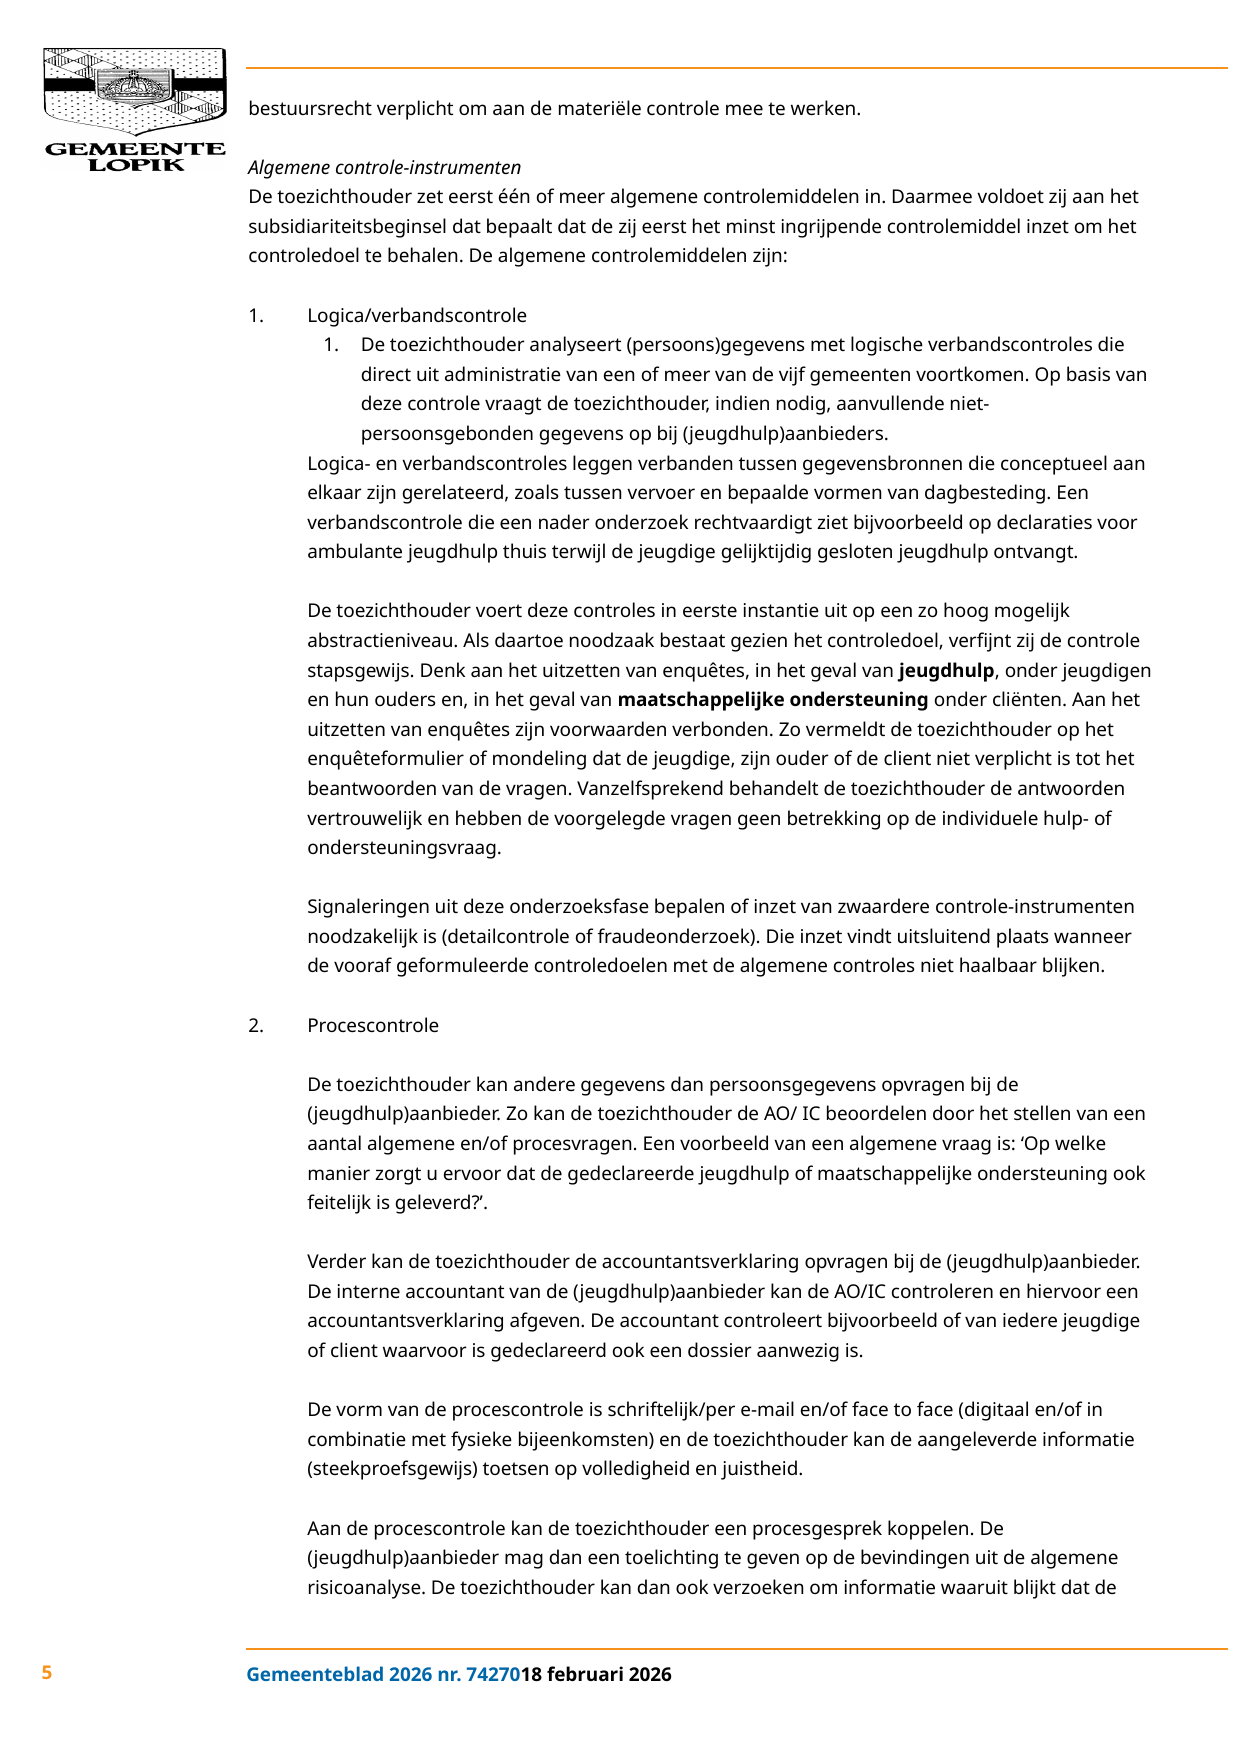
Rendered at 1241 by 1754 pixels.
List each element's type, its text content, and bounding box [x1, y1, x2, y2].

text De toezichthouder zet eerst één of meer algemene controlemiddelen in. Daarmee voldoet zij aan het subsidiariteitsbeginsel dat bepaalt dat de zij eerst het minst ingrijpende controlemiddel inzet om het controledoel te behalen. De algemene controlemiddelen zijn: [248, 183, 1152, 268]
picture [41, 47, 231, 172]
list Logica- en verbandscontroles leggen verbanden tussen gegevensbronnen die conceptueel aan elkaar zijn gerelateerd, zoals tussen vervoer en bepaalde vormen van dagbesteding. Een verbandscontrole die een nader onderzoek rechtvaardigt ziet bijvoorbeeld op declaraties voor ambulante jeugdhulp thuis terwijl de jeugdige gelijktijdig gesloten jeugdhulp ontvangt. [248, 450, 1152, 564]
list Aan de procescontrole kan de toezichthouder een procesgesprek koppelen. De (jeugdhulp)aanbieder mag dan een toelichting te geven op de bevindingen uit de algemene risicoanalyse. De toezichthouder kan dan ook verzoeken om informatie waaruit blijkt dat de [248, 1515, 1152, 1600]
list Procescontrole [248, 1012, 1152, 1038]
list De vorm van de procescontrole is schriftelijk/per e-mail en/of face to face (digitaal en/of in combinatie met fysieke bijeenkomsten) en de toezichthouder kan de aangeleverde informatie (steekproefsgewijs) toetsen op volledigheid en juistheid. [248, 1396, 1152, 1481]
list De toezichthouder analyseert (persoons)gegevens met logische verbandscontroles die direct uit administratie van een of meer van de vijf gemeenten voortkomen. Op basis van deze controle vraagt de toezichthouder, indien nodig, aanvullende niet-persoonsgebonden gegevens op bij (jeugdhulp)aanbieders. [323, 331, 1152, 446]
list De toezichthouder kan andere gegevens dan persoonsgegevens opvragen bij de (jeugdhulp)aanbieder. Zo kan de toezichthouder de AO/ IC beoordelen door het stellen van een aantal algemene en/of procesvragen. Een voorbeeld van een algemene vraag is: ‘Op welke manier zorgt u ervoor dat de gedeclareerde jeugdhulp of maatschappelijke ondersteuning ook feitelijk is geleverd?’. [248, 1071, 1152, 1215]
list Signaleringen uit deze onderzoeksfase bepalen of inzet van zwaardere controle-instrumenten noodzakelijk is (detailcontrole of fraudeonderzoek). Die inzet vindt uitsluitend plaats wanneer de vooraf geformuleerde controledoelen met de algemene controles niet haalbaar blijken. [248, 893, 1152, 978]
list Logica/verbandscontrole [248, 302, 1152, 328]
list Verder kan de toezichthouder de accountantsverklaring opvragen bij de (jeugdhulp)aanbieder. De interne accountant van de (jeugdhulp)aanbieder kan de AO/IC controleren en hiervoor een accountantsverklaring afgeven. De accountant controleert bijvoorbeeld of van iedere jeugdige of client waarvoor is gedeclareerd ook een dossier aanwezig is. [248, 1248, 1152, 1363]
text Algemene controle-instrumenten [248, 154, 1152, 180]
text bestuursrecht verplicht om aan de materiële controle mee te werken. [248, 95, 1152, 121]
list De toezichthouder voert deze controles in eerste instantie uit op een zo hoog mogelijk abstractieniveau. Als daartoe noodzaak bestaat gezien het controledoel, verfijnt zij de controle stapsgewijs. Denk aan het uitzetten van enquêtes, in het geval van jeugdhulp, onder jeugdigen en hun ouders en, in het geval van maatschappelijke ondersteuning onder cliënten. Aan het uitzetten van enquêtes zijn voorwaarden verbonden. Zo vermeldt de toezichthouder op het enquêteformulier of mondeling dat de jeugdige, zijn ouder of de client niet verplicht is tot het beantwoorden van de vragen. Vanzelfsprekend behandelt de toezichthouder de antwoorden vertrouwelijk en hebben de voorgelegde vragen geen betrekking op de individuele hulp- of ondersteuningsvraag. [248, 598, 1152, 860]
